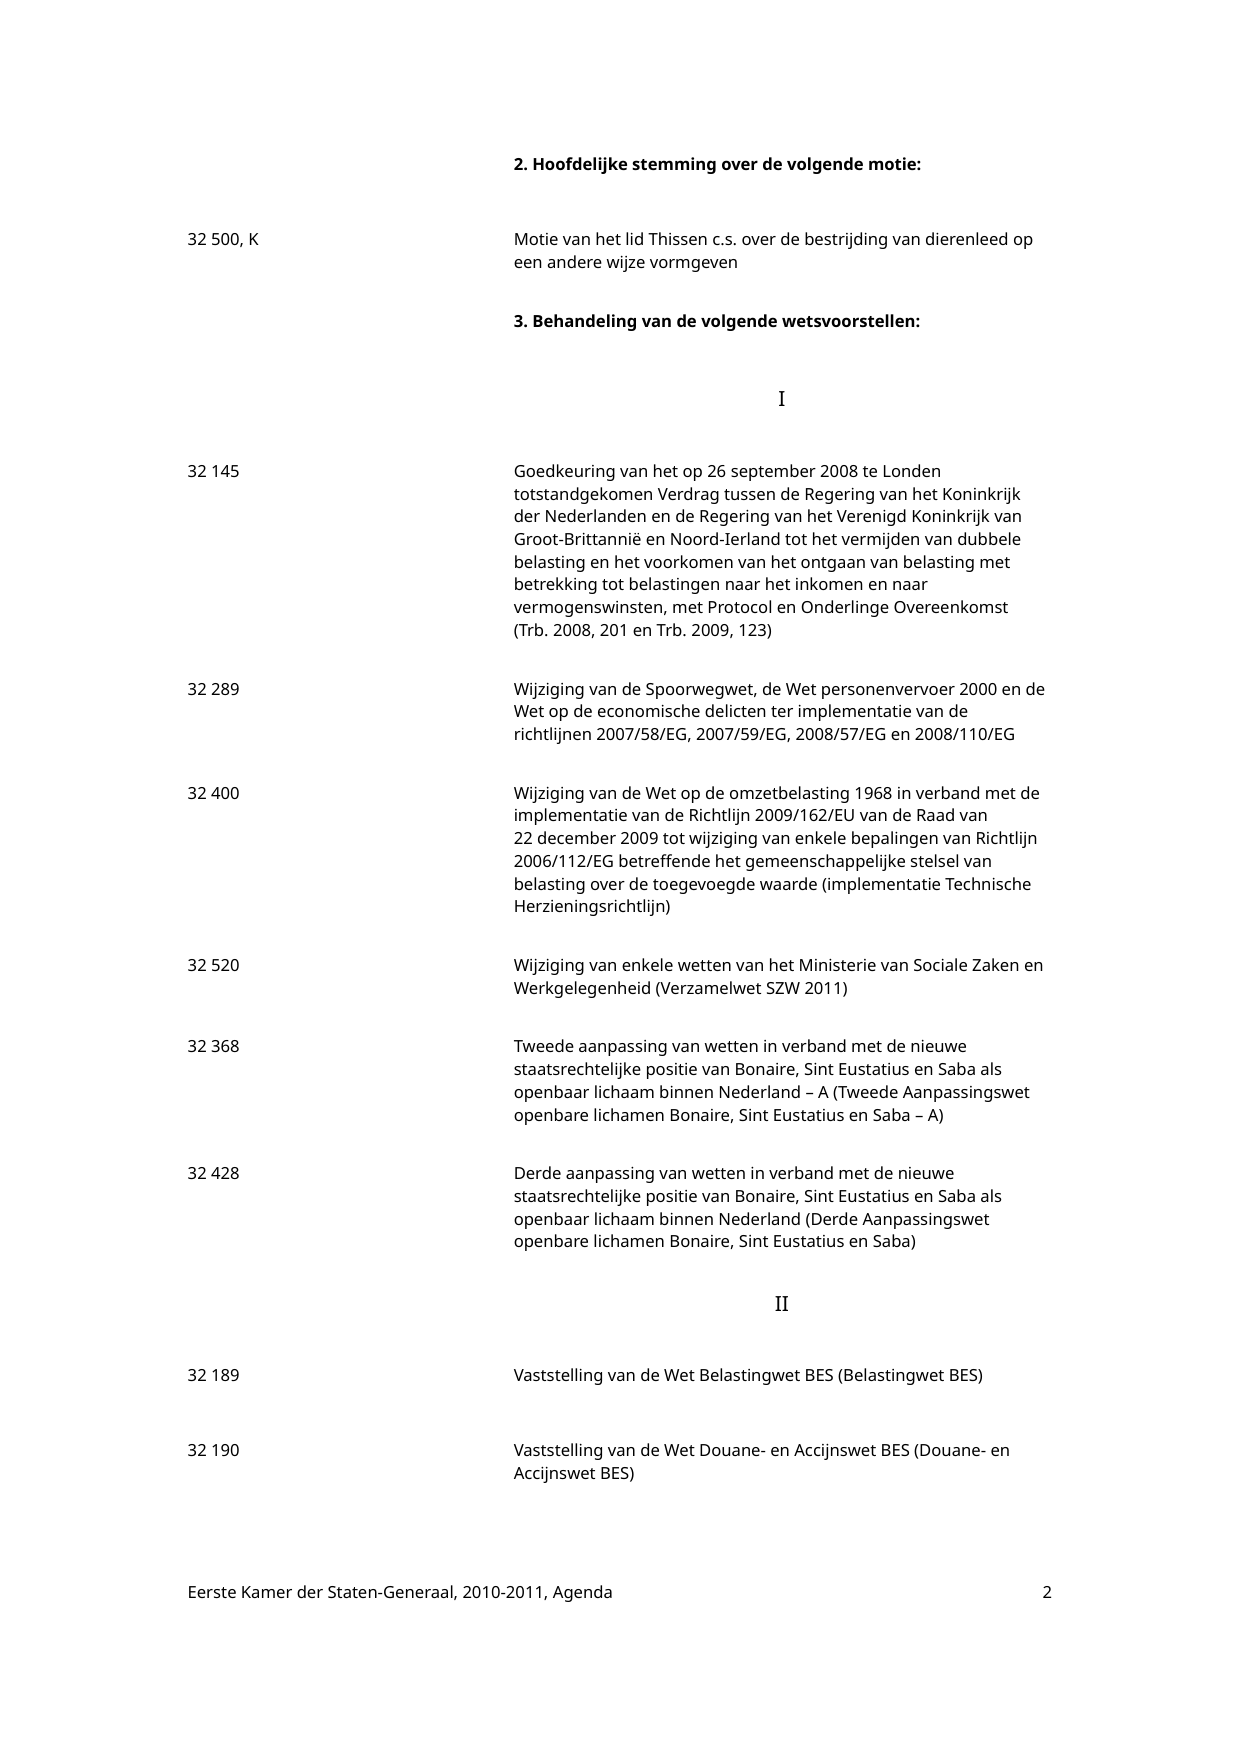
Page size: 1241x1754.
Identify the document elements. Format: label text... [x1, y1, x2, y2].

table_cell 2. Hoofdelijke stemming over de volgende motie: [510, 150, 1053, 225]
table_cell [490, 951, 510, 1032]
table_cell II [510, 1286, 1053, 1361]
table_cell Goedkeuring van het op 26 september 2008 te Londen totstandgekomen Verdrag tussen de Regering van het Koninkrijk der Nederlanden en de Regering van het Verenigd Koninkrijk van Groot-Brittannië en Noord-Ierland tot het vermijden van dubbele belasting en het voorkomen van het ontgaan van belasting met betrekking tot belastingen naar het inkomen en naar vermogenswinsten, met Protocol en Onderlinge Overeenkomst (Trb. 2008, 201 en Trb. 2009, 123) [510, 456, 1053, 674]
table_cell Wijziging van de Wet op de omzetbelasting 1968 in verband met de implementatie van de Richtlijn 2009/162/EU van de Raad van 22 december 2009 tot wijziging van enkele bepalingen van Richtlijn 2006/112/EG betreffende het gemeenschappelijke stelsel van belasting over de toegevoegde waarde (implementatie Technische Herzieningsrichtlijn) [510, 778, 1053, 951]
table_cell [490, 778, 510, 951]
table_cell Derde aanpassing van wetten in verband met de nieuwe staatsrechtelijke positie van Bonaire, Sint Eustatius en Saba als openbaar lichaam binnen Nederland (Derde Aanpassingswet openbare lichamen Bonaire, Sint Eustatius en Saba) [510, 1159, 1053, 1286]
table_cell 32 145 [188, 456, 490, 674]
table_cell Motie van het lid Thissen c.s. over de bestrijding van dierenleed op een andere wijze vormgeven [510, 225, 1053, 306]
table_cell 32 400 [188, 778, 490, 951]
table_cell 32 289 [188, 674, 490, 778]
table_cell 32 428 [188, 1159, 490, 1286]
table_cell [188, 381, 490, 456]
table_cell Tweede aanpassing van wetten in verband met de nieuwe staatsrechtelijke positie van Bonaire, Sint Eustatius en Saba als openbaar lichaam binnen Nederland – A (Tweede Aanpassingswet openbare lichamen Bonaire, Sint Eustatius en Saba – A) [510, 1032, 1053, 1159]
table_cell [188, 1286, 490, 1361]
table_cell [490, 1032, 510, 1159]
table_cell [490, 456, 510, 674]
table_cell Wijziging van enkele wetten van het Ministerie van Sociale Zaken en Werkgelegenheid (Verzamelwet SZW 2011) [510, 951, 1053, 1032]
table_cell 32 190 [188, 1436, 490, 1517]
table_cell [490, 1286, 510, 1361]
table_cell [490, 1436, 510, 1517]
table_cell [490, 1159, 510, 1286]
table_cell [490, 1361, 510, 1436]
table_cell 32 500, K [188, 225, 490, 306]
table_cell [490, 381, 510, 456]
table_cell 32 520 [188, 951, 490, 1032]
table_cell [490, 674, 510, 778]
table_cell I [510, 381, 1053, 456]
table_cell [188, 306, 490, 381]
table_cell [490, 150, 510, 225]
table_cell 32 189 [188, 1361, 490, 1436]
table_cell [490, 306, 510, 381]
table_cell Wijziging van de Spoorwegwet, de Wet personenvervoer 2000 en de Wet op de economische delicten ter implementatie van de richtlijnen 2007/58/EG, 2007/59/EG, 2008/57/EG en 2008/110/EG [510, 674, 1053, 778]
table_cell Vaststelling van de Wet Belastingwet BES (Belastingwet BES) [510, 1361, 1053, 1436]
table_cell Vaststelling van de Wet Douane- en Accijnswet BES (Douane- en Accijnswet BES) [510, 1436, 1053, 1517]
table_cell [188, 150, 490, 225]
table_cell [490, 225, 510, 306]
table_cell 32 368 [188, 1032, 490, 1159]
table_cell 3. Behandeling van de volgende wetsvoorstellen: [510, 306, 1053, 381]
